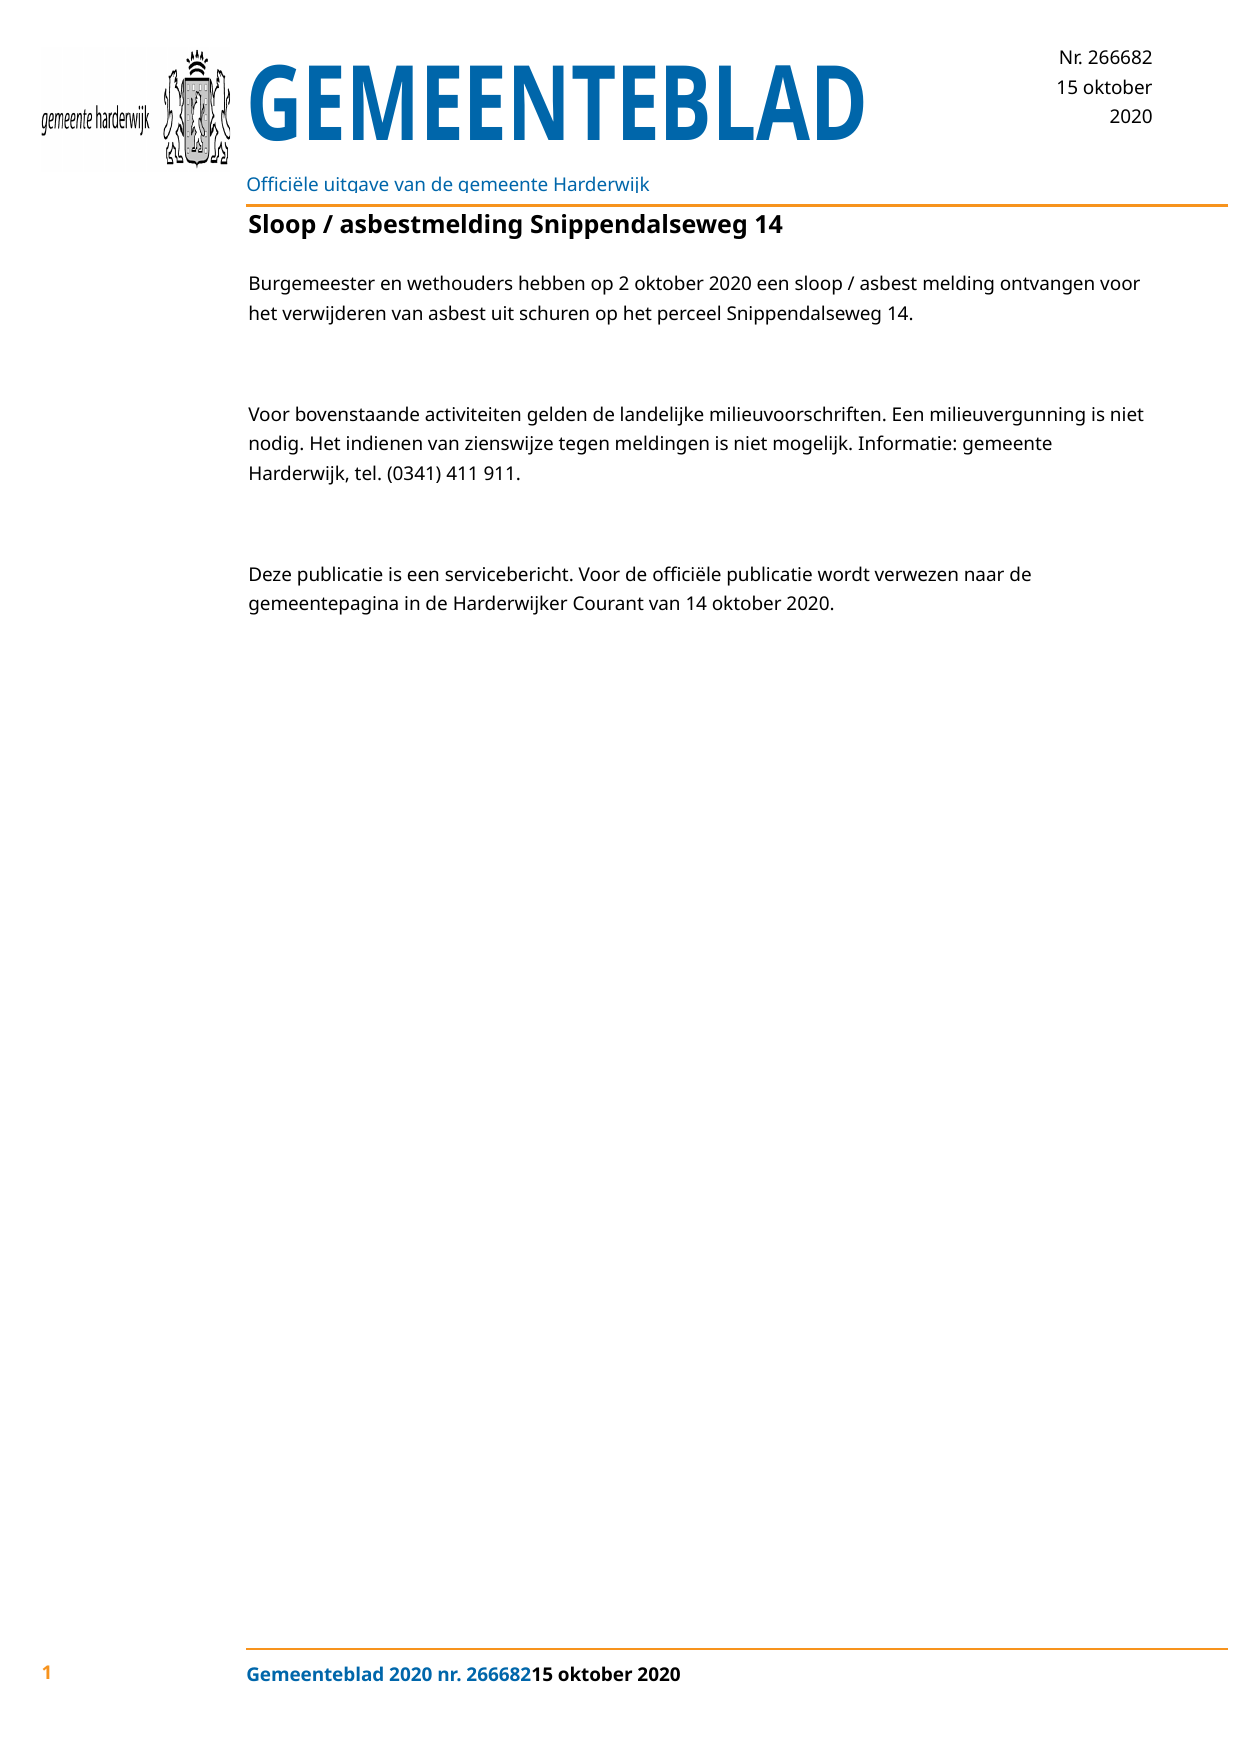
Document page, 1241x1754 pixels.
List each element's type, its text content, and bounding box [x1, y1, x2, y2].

text Voor bovenstaande activiteiten gelden de landelijke milieuvoorschriften. Een milieuvergunning is niet nodig. Het indienen van zienswijze tegen meldingen is niet mogelijk. Informatie: gemeente Harderwijk, tel. (0341) 411 911. [248, 401, 1152, 486]
picture [41, 47, 231, 172]
text Burgemeester en wethouders hebben op 2 oktober 2020 een sloop / asbest melding ontvangen voor het verwijderen van asbest uit schuren op het perceel Snippendalseweg 14. [248, 270, 1152, 326]
text Sloop / asbestmelding Snippendalseweg 14 [248, 207, 1152, 241]
text Deze publicatie is een servicebericht. Voor de officiële publicatie wordt verwezen naar de gemeentepagina in de Harderwijker Courant van 14 oktober 2020. [248, 561, 1152, 616]
